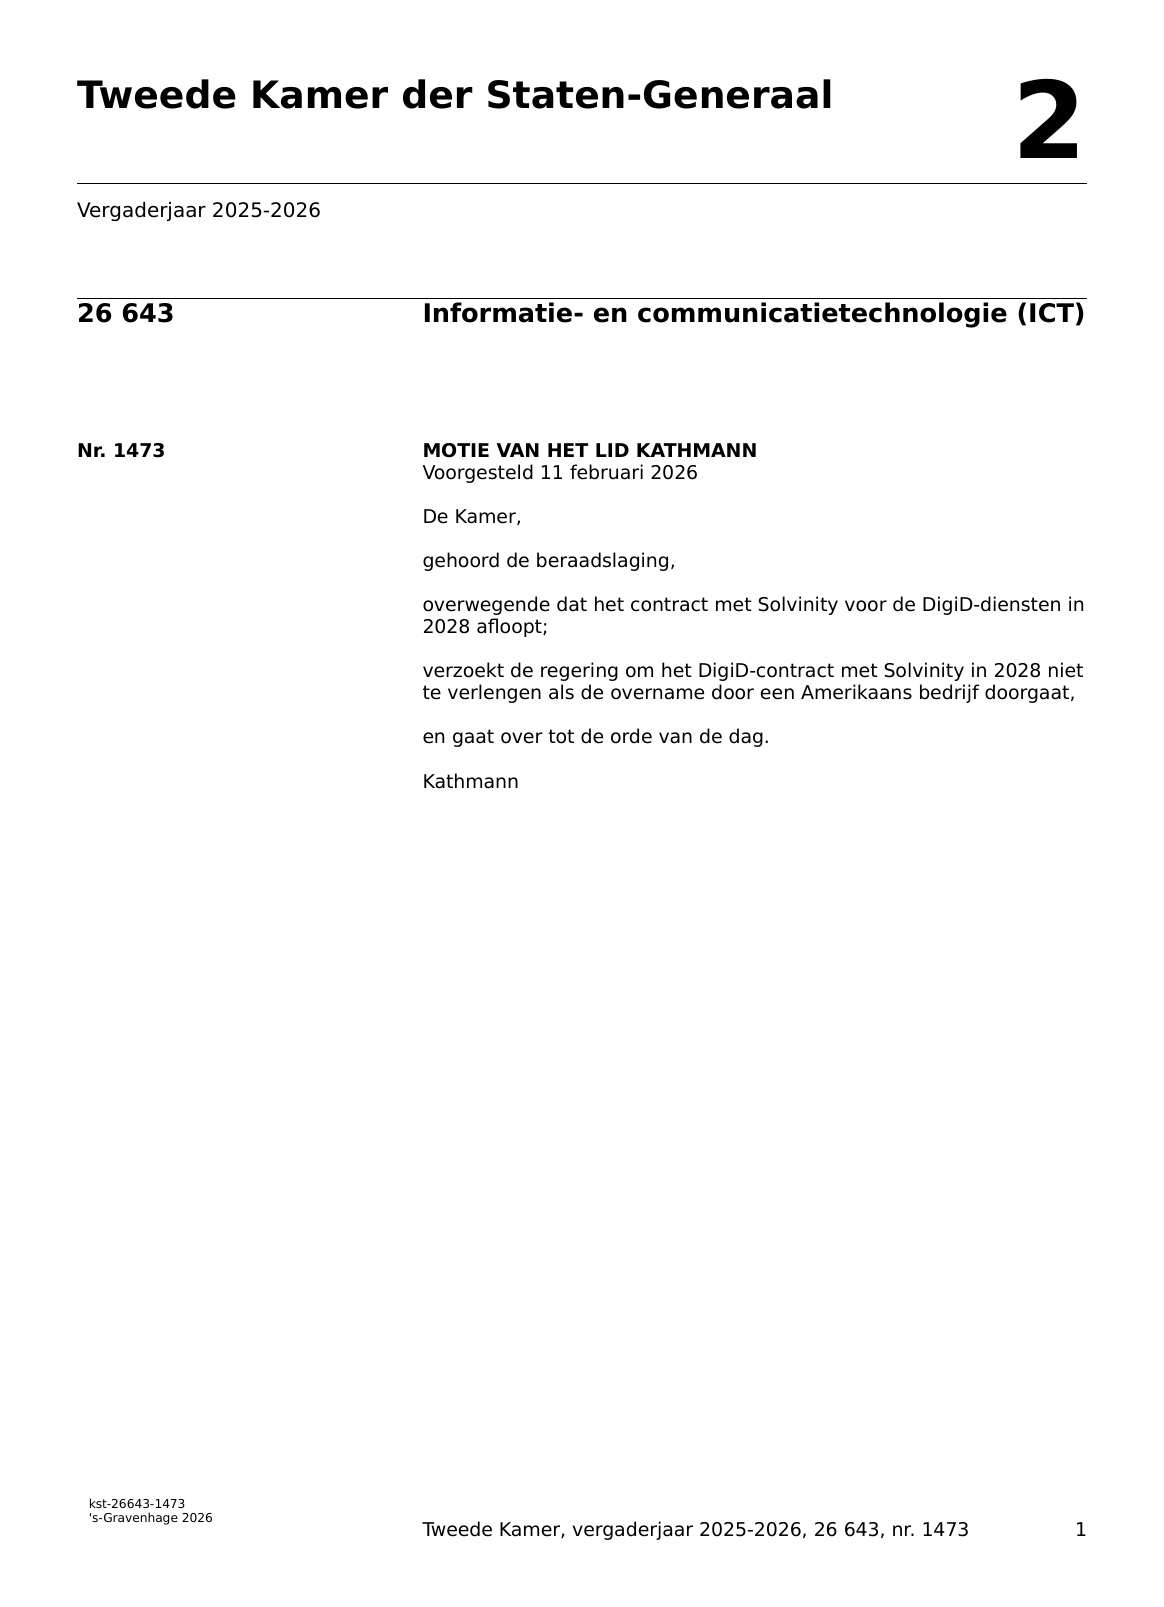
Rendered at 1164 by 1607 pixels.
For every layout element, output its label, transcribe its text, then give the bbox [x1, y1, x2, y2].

text 's-Gravenhage 2026 [88, 1511, 323, 1525]
text Voorgesteld 11 februari 2026 [422, 462, 1087, 484]
subtitle Nr. 1473 MOTIE VAN HET LID KATHMANN [77, 440, 1087, 462]
text en gaat over tot de orde van de dag. [422, 726, 1087, 748]
table_cell Vergaderjaar 2025-2026 [77, 184, 1087, 298]
text kst-26643-1473 [88, 1497, 323, 1511]
subtitle 26 643 Informatie- en communicatietechnologie (ICT) [77, 299, 1087, 329]
text overwegende dat het contract met Solvinity voor de DigiD-diensten in 2028 afloopt; [422, 594, 1087, 638]
table_header 2 [886, 59, 1087, 183]
table_header Tweede Kamer der Staten-Generaal [77, 59, 886, 183]
text gehoord de beraadslaging, [422, 550, 1087, 572]
text Kathmann [422, 771, 1087, 793]
text De Kamer, [422, 506, 1087, 528]
text verzoekt de regering om het DigiD-contract met Solvinity in 2028 niet te verlengen als de overname door een Amerikaans bedrijf doorgaat, [422, 660, 1087, 704]
